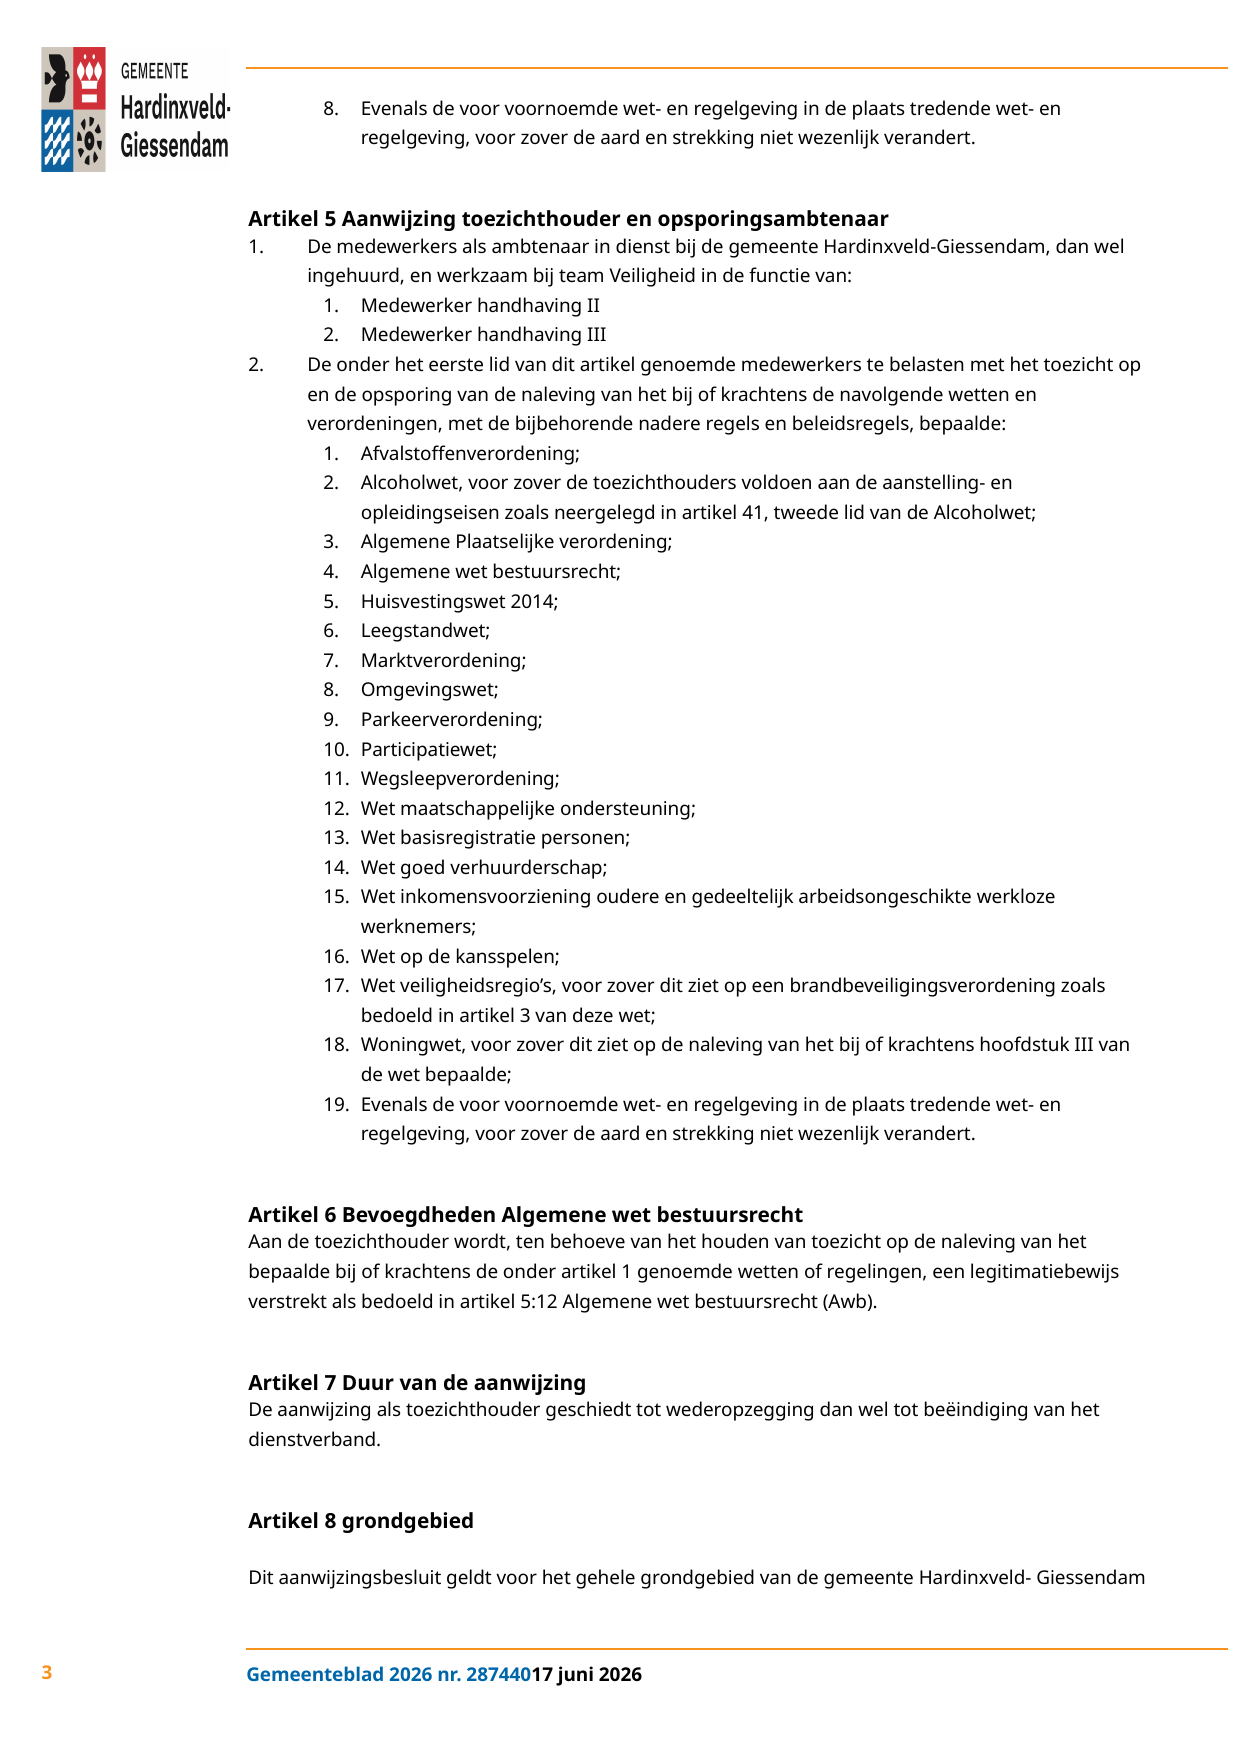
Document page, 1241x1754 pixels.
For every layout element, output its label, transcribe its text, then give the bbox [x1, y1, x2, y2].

list Wet op de kansspelen; [323, 943, 1152, 968]
text Artikel 8 grondgebied [248, 1506, 1152, 1534]
text Artikel 5 Aanwijzing toezichthouder en opsporingsambtenaar [248, 204, 1152, 233]
list Wet veiligheidsregio’s, voor zover dit ziet op een brandbeveiligingsverordening zoals bedoeld in artikel 3 van deze wet; [323, 972, 1152, 1028]
list Omgevingswet; [323, 677, 1152, 702]
list Participatiewet; [323, 736, 1152, 761]
text De aanwijzing als toezichthouder geschiedt tot wederopzegging dan wel tot beëindiging van het dienstverband. [248, 1396, 1152, 1452]
list Medewerker handhaving II [323, 292, 1152, 318]
list Evenals de voor voornoemde wet- en regelgeving in de plaats tredende wet- en regelgeving, voor zover de aard en strekking niet wezenlijk verandert. [323, 95, 1152, 150]
list Huisvestingswet 2014; [323, 588, 1152, 613]
list Evenals de voor voornoemde wet- en regelgeving in de plaats tredende wet- en regelgeving, voor zover de aard en strekking niet wezenlijk verandert. [323, 1091, 1152, 1146]
text Aan de toezichthouder wordt, ten behoeve van het houden van toezicht op de naleving van het bepaalde bij of krachtens de onder artikel 1 genoemde wetten of regelingen, een legitimatiebewijs verstrekt als bedoeld in artikel 5:12 Algemene wet bestuursrecht (Awb). [248, 1229, 1152, 1314]
list Woningwet, voor zover dit ziet op de naleving van het bij of krachtens hoofdstuk III van de wet bepaalde; [323, 1032, 1152, 1087]
list Wet basisregistratie personen; [323, 824, 1152, 850]
list Algemene wet bestuursrecht; [323, 558, 1152, 584]
list Afvalstoffenverordening; [323, 440, 1152, 466]
picture [41, 47, 231, 172]
text Artikel 6 Bevoegdheden Algemene wet bestuursrecht [248, 1200, 1152, 1229]
list De medewerkers als ambtenaar in dienst bij de gemeente Hardinxveld-Giessendam, dan wel ingehuurd, en werkzaam bij team Veiligheid in de functie van: [248, 233, 1152, 288]
list Leegstandwet; [323, 617, 1152, 643]
list De onder het eerste lid van dit artikel genoemde medewerkers te belasten met het toezicht op en de opsporing van de naleving van het bij of krachtens de navolgende wetten en verordeningen, met de bijbehorende nadere regels en beleidsregels, bepaalde: [248, 351, 1152, 436]
list Wet maatschappelijke ondersteuning; [323, 795, 1152, 821]
list Wegsleepverordening; [323, 765, 1152, 791]
list Wet goed verhuurderschap; [323, 854, 1152, 880]
list Medewerker handhaving III [323, 322, 1152, 347]
list Wet inkomensvoorziening oudere en gedeeltelijk arbeidsongeschikte werkloze werknemers; [323, 884, 1152, 939]
list Parkeerverordening; [323, 706, 1152, 732]
list Algemene Plaatselijke verordening; [323, 529, 1152, 554]
list Alcoholwet, voor zover de toezichthouders voldoen aan de aanstelling- en opleidingseisen zoals neergelegd in artikel 41, tweede lid van de Alcoholwet; [323, 469, 1152, 525]
text Artikel 7 Duur van de aanwijzing [248, 1368, 1152, 1396]
list Marktverordening; [323, 647, 1152, 673]
text Dit aanwijzingsbesluit geldt voor het gehele grondgebied van de gemeente Hardinxveld- Giessendam [248, 1564, 1152, 1590]
